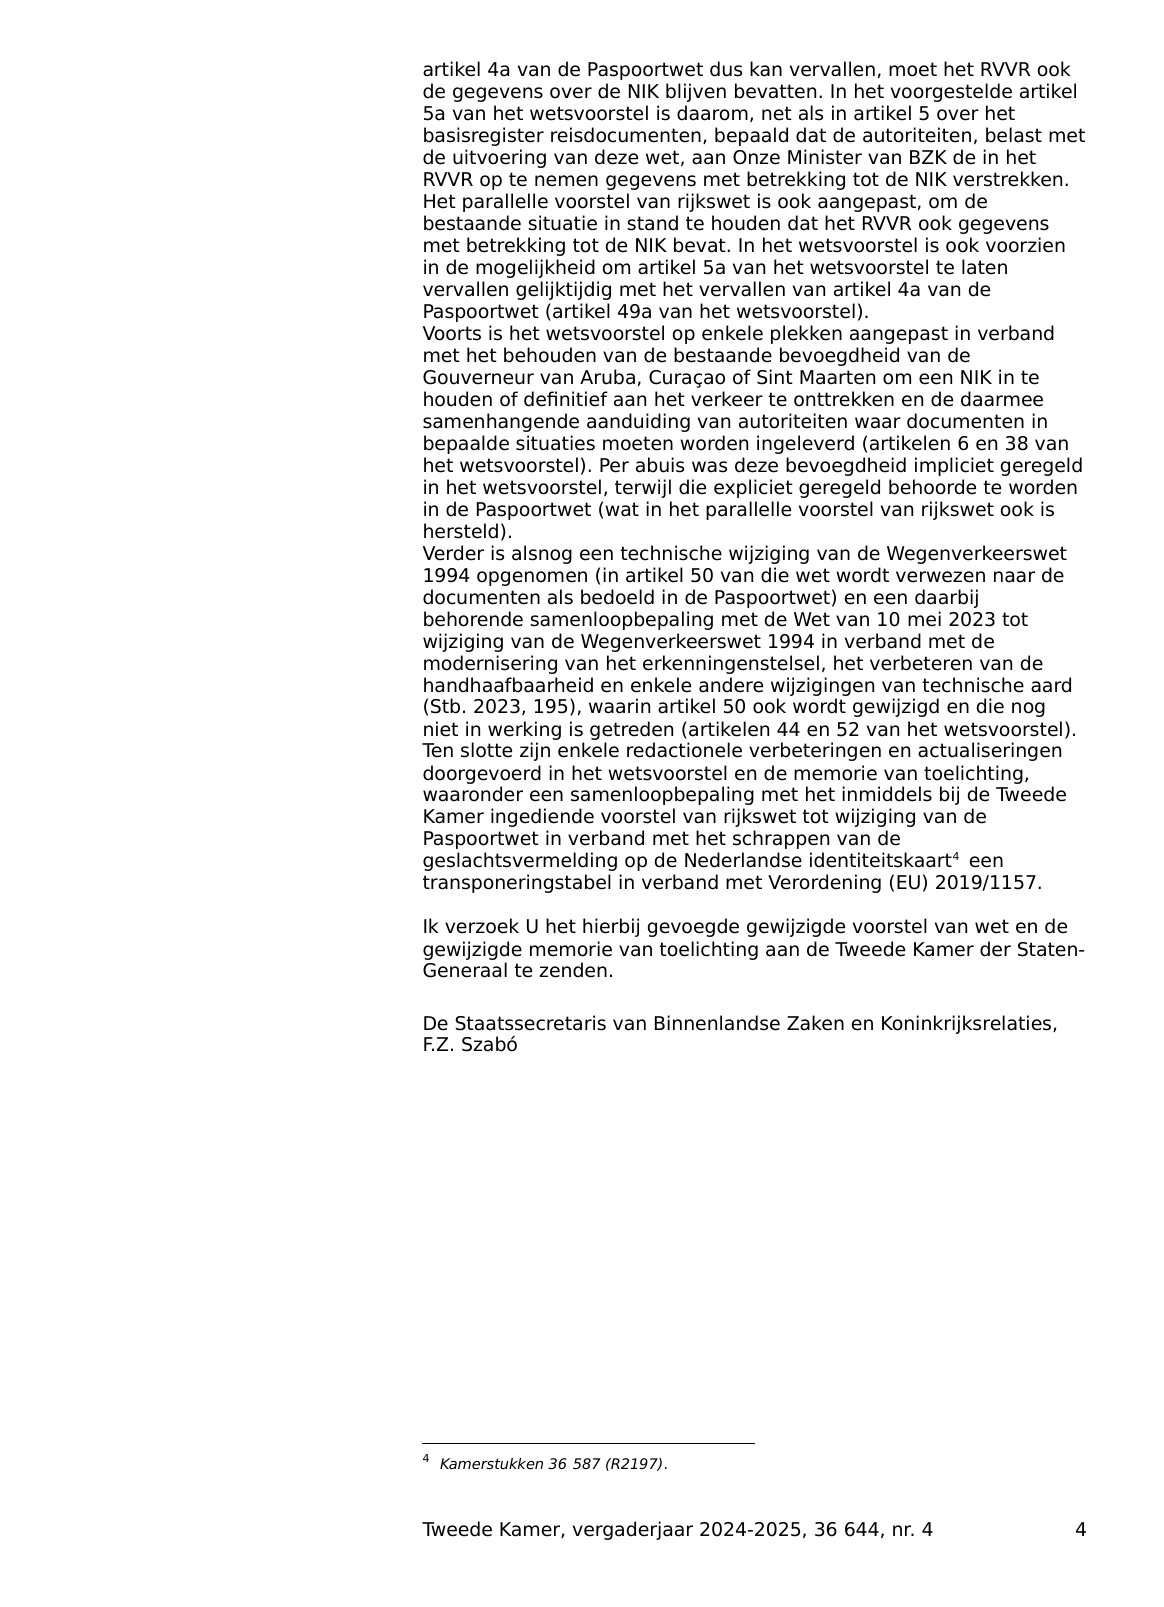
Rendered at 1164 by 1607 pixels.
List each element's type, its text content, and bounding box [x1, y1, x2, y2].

text Ik verzoek U het hierbij gevoegde gewijzigde voorstel van wet en de gewijzigde memorie van toelichting aan de Tweede Kamer der Staten-Generaal te zenden. [422, 916, 1087, 982]
text artikel 4a van de Paspoortwet dus kan vervallen, moet het RVVR ook de gegevens over de NIK blijven bevatten. In het voorgestelde artikel 5a van het wetsvoorstel is daarom, net als in artikel 5 over het basisregister reisdocumenten, bepaald dat de autoriteiten, belast met de uitvoering van deze wet, aan Onze Minister van BZK de in het RVVR op te nemen gegevens met betrekking tot de NIK verstrekken. Het parallelle voorstel van rijkswet is ook aangepast, om de bestaande situatie in stand te houden dat het RVVR ook gegevens met betrekking tot de NIK bevat. In het wetsvoorstel is ook voorzien in de mogelijkheid om artikel 5a van het wetsvoorstel te laten vervallen gelijktijdig met het vervallen van artikel 4a van de Paspoortwet (artikel 49a van het wetsvoorstel). [422, 59, 1087, 323]
text Voorts is het wetsvoorstel op enkele plekken aangepast in verband met het behouden van de bestaande bevoegdheid van de Gouverneur van Aruba, Curaçao of Sint Maarten om een NIK in te houden of definitief aan het verkeer te onttrekken en de daarmee samenhangende aanduiding van autoriteiten waar documenten in bepaalde situaties moeten worden ingeleverd (artikelen 6 en 38 van het wetsvoorstel). Per abuis was deze bevoegdheid impliciet geregeld in het wetsvoorstel, terwijl die expliciet geregeld behoorde te worden in de Paspoortwet (wat in het parallelle voorstel van rijkswet ook is hersteld). [422, 323, 1087, 543]
text Ten slotte zijn enkele redactionele verbeteringen en actualiseringen doorgevoerd in het wetsvoorstel en de memorie van toelichting, waaronder een samenloopbepaling met het inmiddels bij de Tweede Kamer ingediende voorstel van rijkswet tot wijziging van de Paspoortwet in verband met het schrappen van de geslachtsvermelding op de Nederlandse identiteitskaart een transponeringstabel in verband met Verordening (EU) 2019/1157. [422, 740, 1087, 894]
text Verder is alsnog een technische wijziging van de Wegenverkeerswet 1994 opgenomen (in artikel 50 van die wet wordt verwezen naar de documenten als bedoeld in de Paspoortwet) en een daarbij behorende samenloopbepaling met de Wet van 10 mei 2023 tot wijziging van de Wegenverkeerswet 1994 in verband met de modernisering van het erkenningenstelsel, het verbeteren van de handhaafbaarheid en enkele andere wijzigingen van technische aard (Stb. 2023, 195), waarin artikel 50 ook wordt gewijzigd en die nog niet in werking is getreden (artikelen 44 en 52 van het wetsvoorstel). [422, 543, 1087, 740]
text De Staatssecretaris van Binnenlandse Zaken en Koninkrijksrelaties, F.Z. Szabó [422, 1012, 1087, 1056]
text Kamerstukken 36 587 (R2197). [422, 1452, 1087, 1474]
